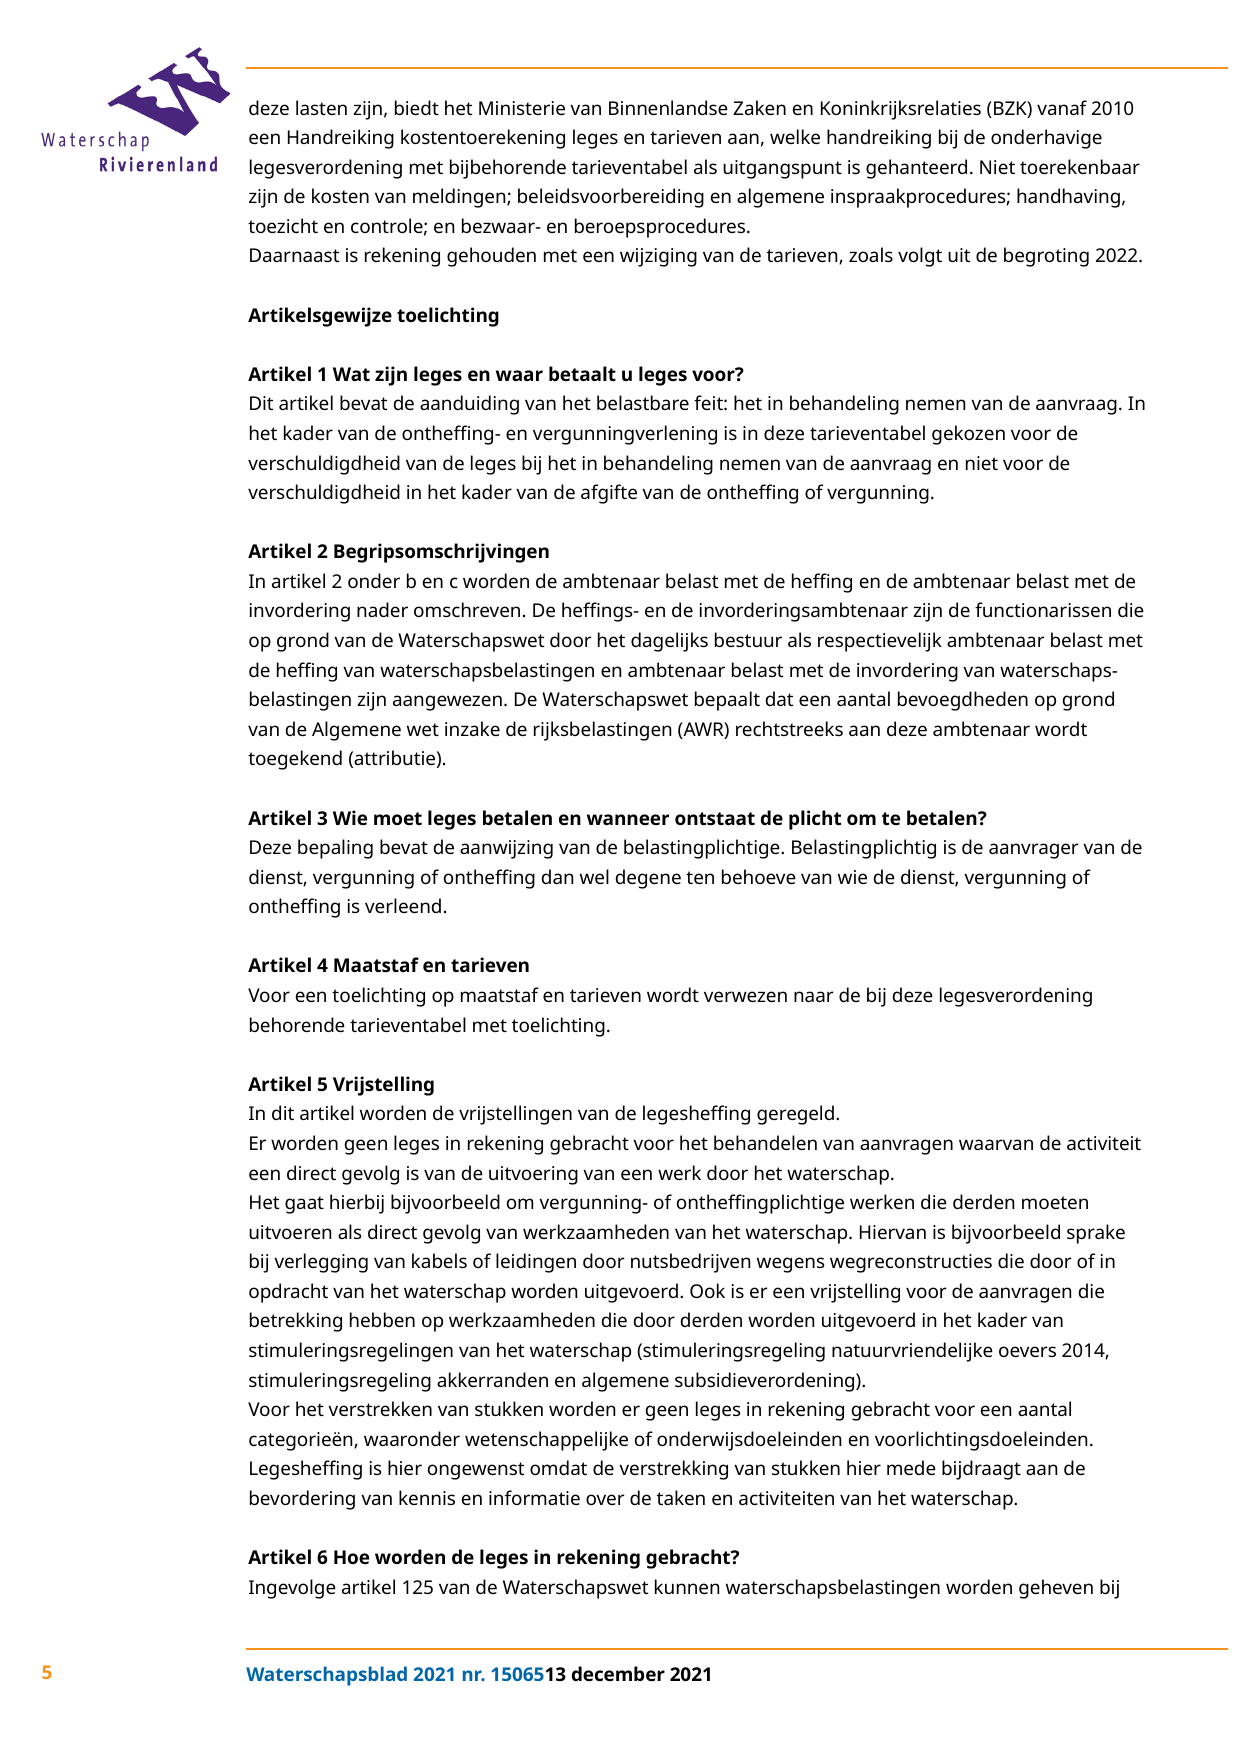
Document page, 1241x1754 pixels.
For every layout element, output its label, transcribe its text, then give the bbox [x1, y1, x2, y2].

picture [41, 47, 231, 172]
text Artikel 3 Wie moet leges betalen en wanneer ontstaat de plicht om te betalen? [248, 805, 1152, 831]
text Dit artikel bevat de aanduiding van het belastbare feit: het in behandeling nemen van de aanvraag. In het kader van de ontheffing- en vergunningverlening is in deze tarieventabel gekozen voor de verschuldigdheid van de leges bij het in behandeling nemen van de aanvraag en niet voor de verschuldigdheid in het kader van de afgifte van de ontheffing of vergunning. [248, 391, 1152, 505]
text Artikel 1 Wat zijn leges en waar betaalt u leges voor? [248, 361, 1152, 387]
text Artikel 5 Vrijstelling [248, 1071, 1152, 1097]
text deze lasten zijn, biedt het Ministerie van Binnenlandse Zaken en Koninkrijksrelaties (BZK) vanaf 2010 een Handreiking kostentoerekening leges en tarieven aan, welke handreiking bij de onderhavige legesverordening met bijbehorende tarieventabel als uitgangspunt is gehanteerd. Niet toerekenbaar zijn de kosten van meldingen; beleidsvoorbereiding en algemene inspraakprocedures; handhaving, toezicht en controle; en bezwaar- en beroepsprocedures. [248, 95, 1152, 239]
text Artikel 2 Begripsomschrijvingen [248, 538, 1152, 564]
text Artikel 4 Maatstaf en tarieven [248, 953, 1152, 978]
text Voor het verstrekken van stukken worden er geen leges in rekening gebracht voor een aantal categorieën, waaronder wetenschappelijke of onderwijsdoeleinden en voorlichtingsdoeleinden. Legesheffing is hier ongewenst omdat de verstrekking van stukken hier mede bijdraagt aan de bevordering van kennis en informatie over de taken en activiteiten van het waterschap. [248, 1396, 1152, 1511]
text In dit artikel worden de vrijstellingen van de legesheffing geregeld. [248, 1101, 1152, 1126]
text Artikelsgewijze toelichting [248, 302, 1152, 328]
text Voor een toelichting op maatstaf en tarieven wordt verwezen naar de bij deze legesverordening behorende tarieventabel met toelichting. [248, 982, 1152, 1038]
text Deze bepaling bevat de aanwijzing van de belastingplichtige. Belastingplichtig is de aanvrager van de dienst, vergunning of ontheffing dan wel degene ten behoeve van wie de dienst, vergunning of ontheffing is verleend. [248, 834, 1152, 919]
text Daarnaast is rekening gehouden met een wijziging van de tarieven, zoals volgt uit de begroting 2022. [248, 243, 1152, 268]
text Het gaat hierbij bijvoorbeeld om vergunning- of ontheffingplichtige werken die derden moeten uitvoeren als direct gevolg van werkzaamheden van het waterschap. Hiervan is bijvoorbeeld sprake bij verlegging van kabels of leidingen door nutsbedrijven wegens wegreconstructies die door of in opdracht van het waterschap worden uitgevoerd. Ook is er een vrijstelling voor de aanvragen die betrekking hebben op werkzaamheden die door derden worden uitgevoerd in het kader van stimuleringsregelingen van het waterschap (stimuleringsregeling natuurvriendelijke oevers 2014, stimuleringsregeling akkerranden en algemene subsidieverordening). [248, 1189, 1152, 1393]
text Er worden geen leges in rekening gebracht voor het behandelen van aanvragen waarvan de activiteit een direct gevolg is van de uitvoering van een werk door het waterschap. [248, 1130, 1152, 1186]
text In artikel 2 onder b en c worden de ambtenaar belast met de heffing en de ambtenaar belast met de invordering nader omschreven. De heffings- en de invorderingsambtenaar zijn de functionarissen die op grond van de Waterschapswet door het dagelijks bestuur als respectievelijk ambtenaar belast met de heffing van waterschapsbelastingen en ambtenaar belast met de invordering van waterschaps-belastingen zijn aangewezen. De Waterschapswet bepaalt dat een aantal bevoegdheden op grond van de Algemene wet inzake de rijksbelastingen (AWR) rechtstreeks aan deze ambtenaar wordt toegekend (attributie). [248, 568, 1152, 771]
text Ingevolge artikel 125 van de Waterschapswet kunnen waterschapsbelastingen worden geheven bij [248, 1574, 1152, 1600]
text Artikel 6 Hoe worden de leges in rekening gebracht? [248, 1544, 1152, 1570]
